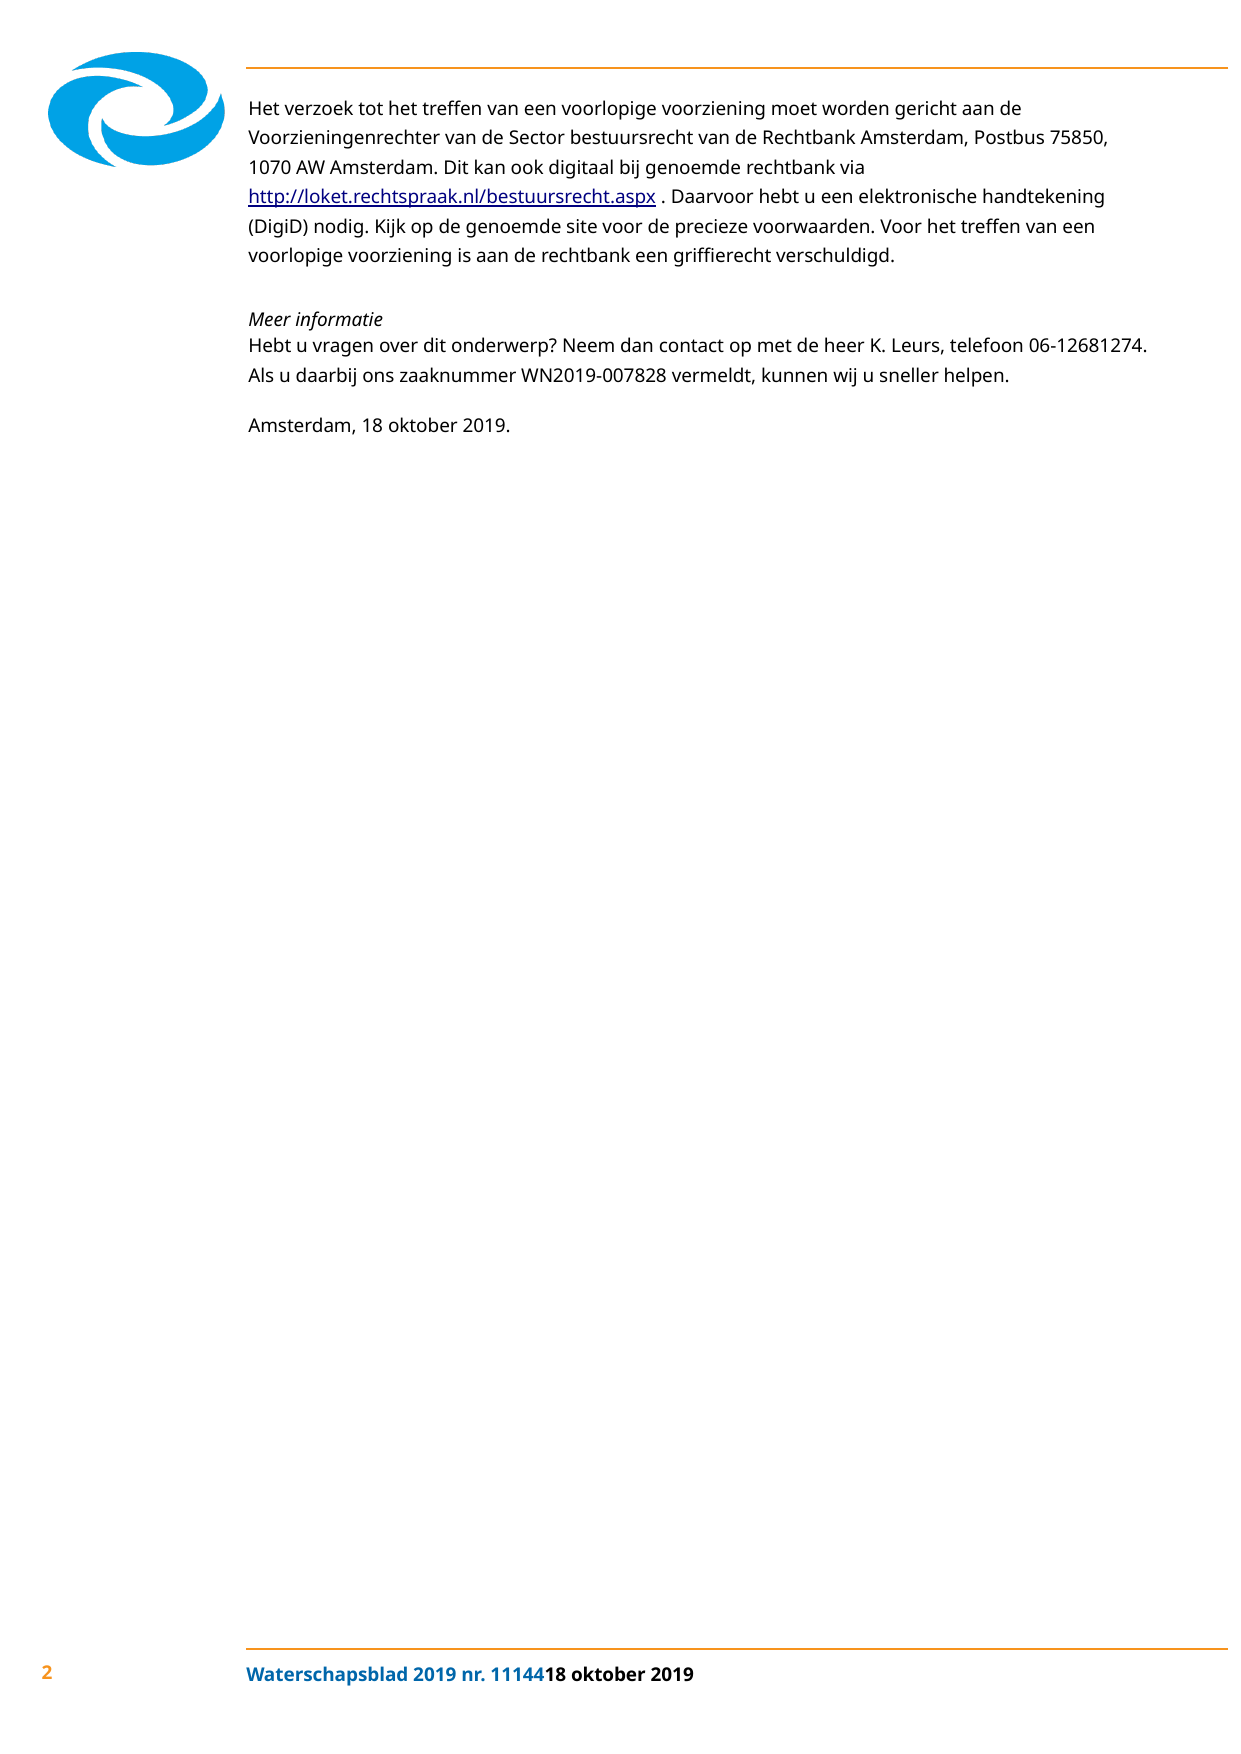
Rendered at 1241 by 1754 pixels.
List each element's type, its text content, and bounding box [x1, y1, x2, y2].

text Amsterdam, 18 oktober 2019. [248, 412, 1152, 438]
text Meer informatie [248, 307, 1152, 332]
text Hebt u vragen over dit onderwerp? Neem dan contact op met de heer K. Leurs, telefoon 06-12681274. Als u daarbij ons zaaknummer WN2019-007828 vermeldt, kunnen wij u sneller helpen. [248, 332, 1152, 388]
text Het verzoek tot het treffen van een voorlopige voorziening moet worden gericht aan de Voorzieningenrechter van de Sector bestuursrecht van de Rechtbank Amsterdam, Postbus 75850, 1070 AW Amsterdam. Dit kan ook digitaal bij genoemde rechtbank via http://loket.rechtspraak.nl/bestuursrecht.aspx . Daarvoor hebt u een elektronische handtekening (DigiD) nodig. Kijk op de genoemde site voor de precieze voorwaarden. Voor het treffen van een voorlopige voorziening is aan de rechtbank een griffierecht verschuldigd. [248, 95, 1152, 268]
picture [41, 47, 231, 172]
